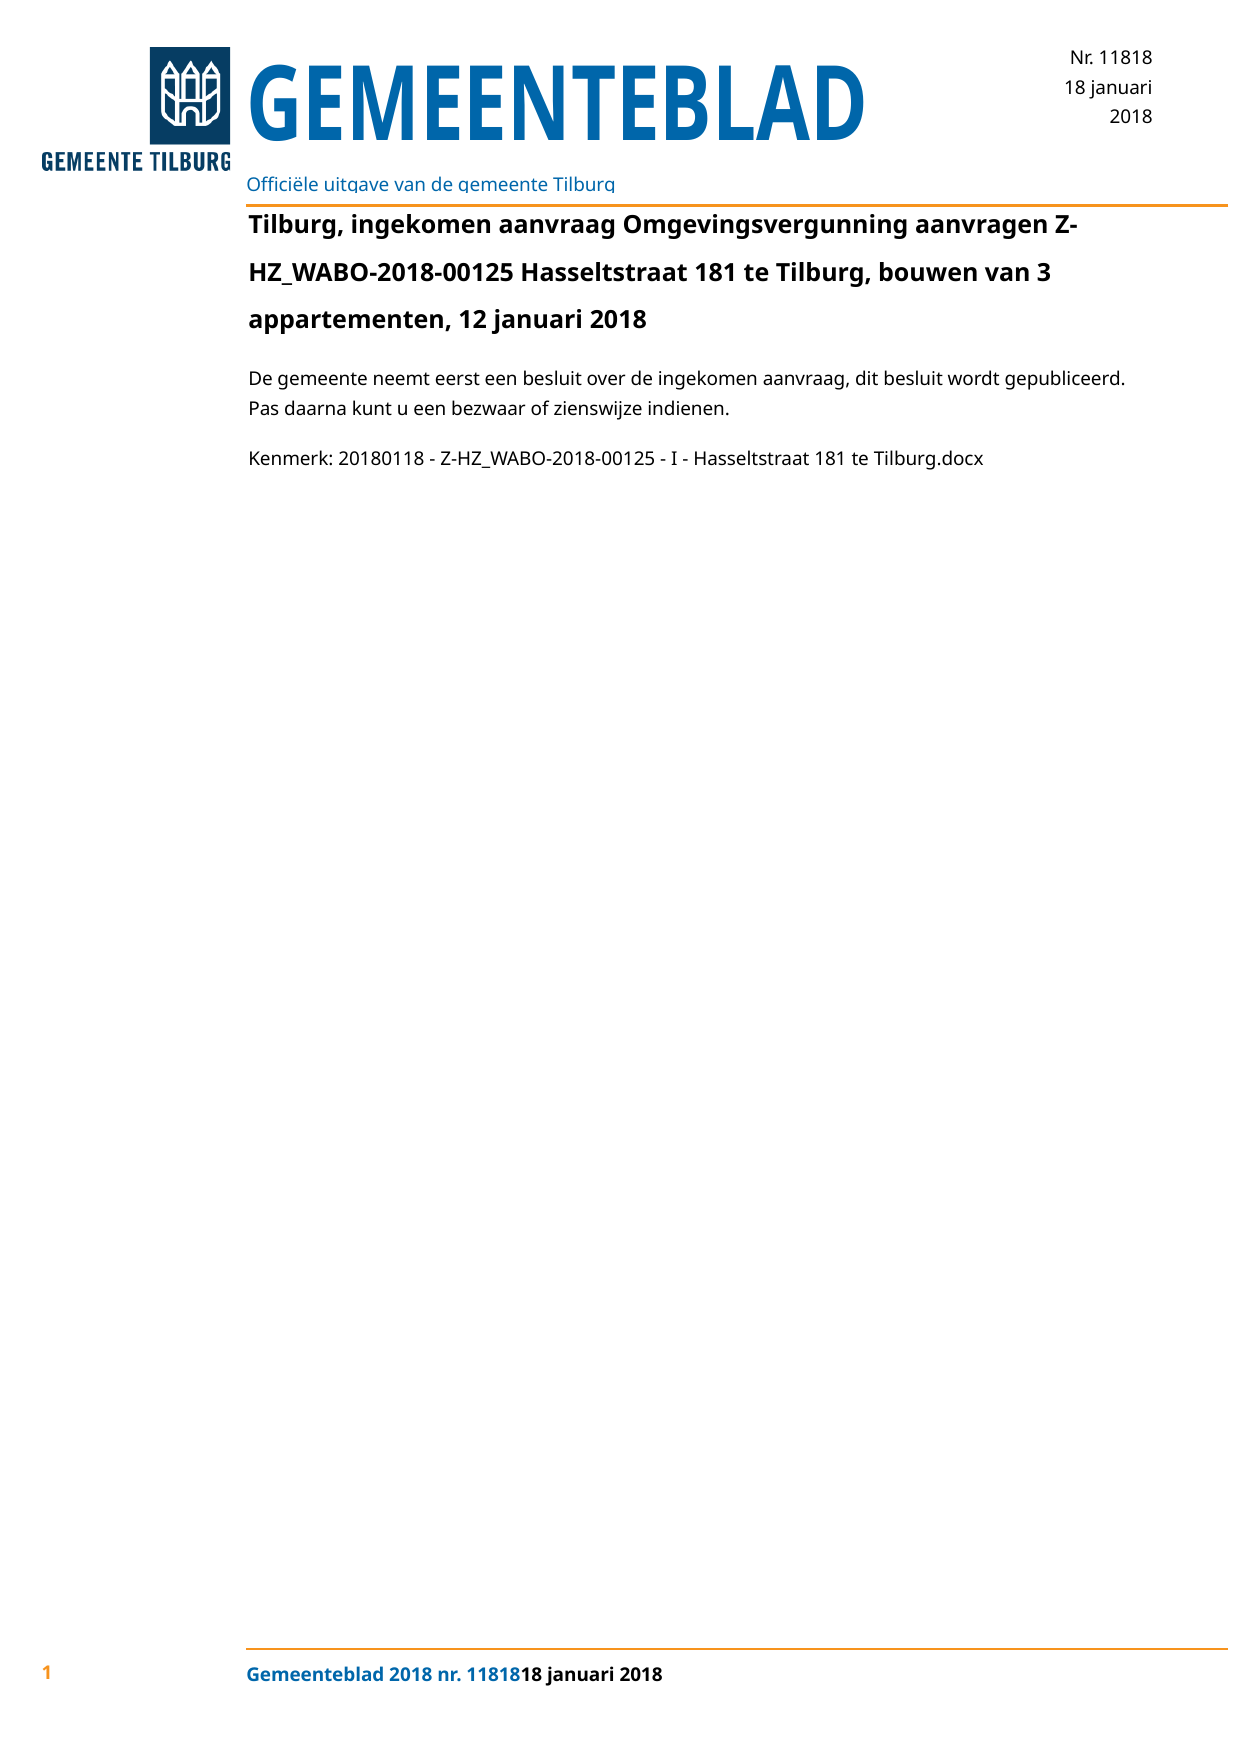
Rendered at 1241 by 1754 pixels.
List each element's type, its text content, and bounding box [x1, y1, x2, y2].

text Kenmerk: 20180118 - Z-HZ_WABO-2018-00125 - I - Hasseltstraat 181 te Tilburg.docx [248, 446, 1152, 471]
text Tilburg, ingekomen aanvraag Omgevingsvergunning aanvragen Z-HZ_WABO-2018-00125 Hasseltstraat 181 te Tilburg, bouwen van 3 appartementen, 12 januari 2018 [248, 207, 1152, 336]
picture [41, 47, 231, 172]
text De gemeente neemt eerst een besluit over de ingekomen aanvraag, dit besluit wordt gepubliceerd. Pas daarna kunt u een bezwaar of zienswijze indienen. [248, 366, 1152, 421]
